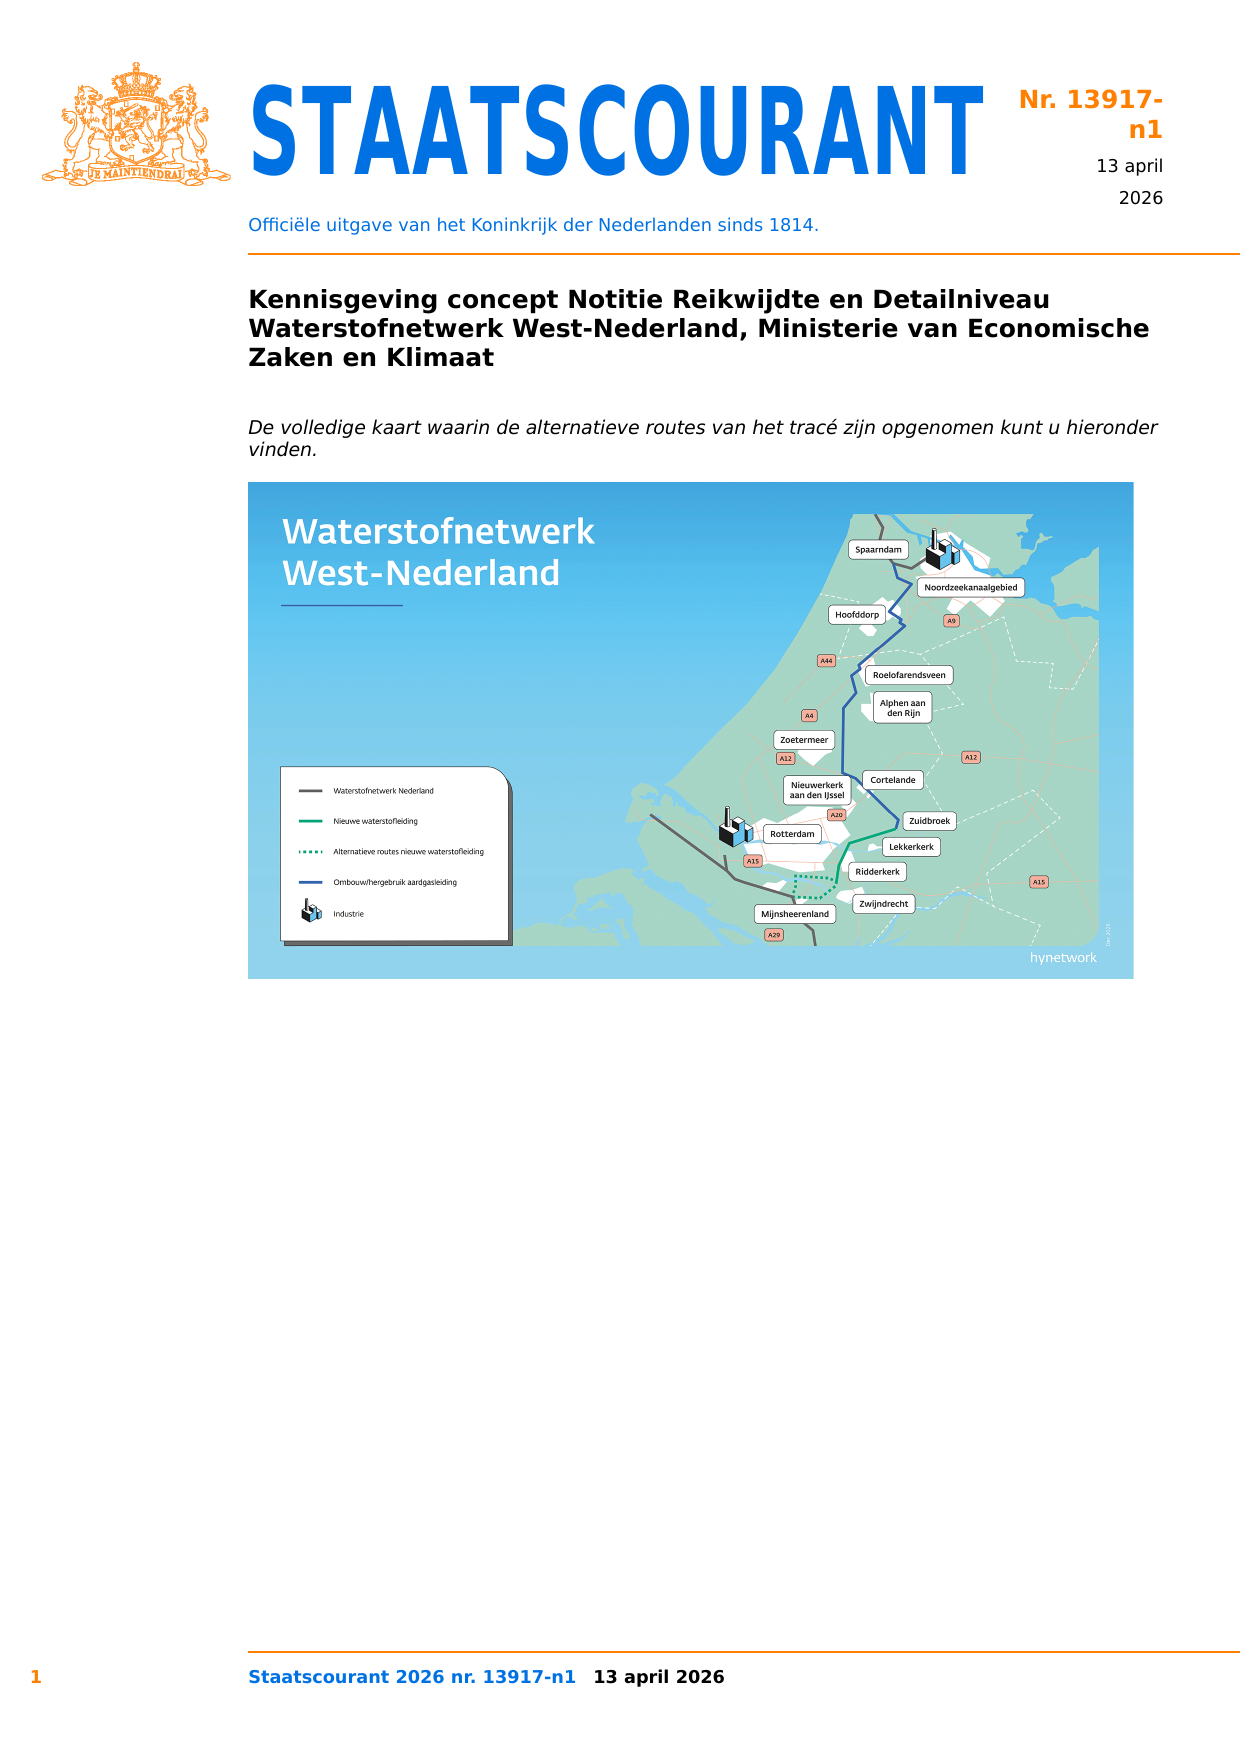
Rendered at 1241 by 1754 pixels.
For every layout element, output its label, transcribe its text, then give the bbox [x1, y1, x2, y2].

table_header [25, 62, 248, 253]
subtitle Kennisgeving concept Notitie Reikwijdte en Detailniveau Waterstofnetwerk West-Nederland, Ministerie van Economische Zaken en Klimaat [248, 285, 1163, 373]
picture [248, 482, 1134, 979]
table_header Nr. 13917-n1 [998, 62, 1240, 150]
picture [41, 62, 231, 186]
table_cell 2026 [998, 183, 1240, 215]
table_cell Officiële uitgave van het Koninkrijk der Nederlanden sinds 1814. [248, 215, 1240, 253]
text De volledige kaart waarin de alternatieve routes van het tracé zijn opgenomen kunt u hieronder vinden. [248, 417, 1163, 461]
table_header STAATSCOURANT [248, 62, 998, 215]
table_cell 13 april [998, 150, 1240, 182]
